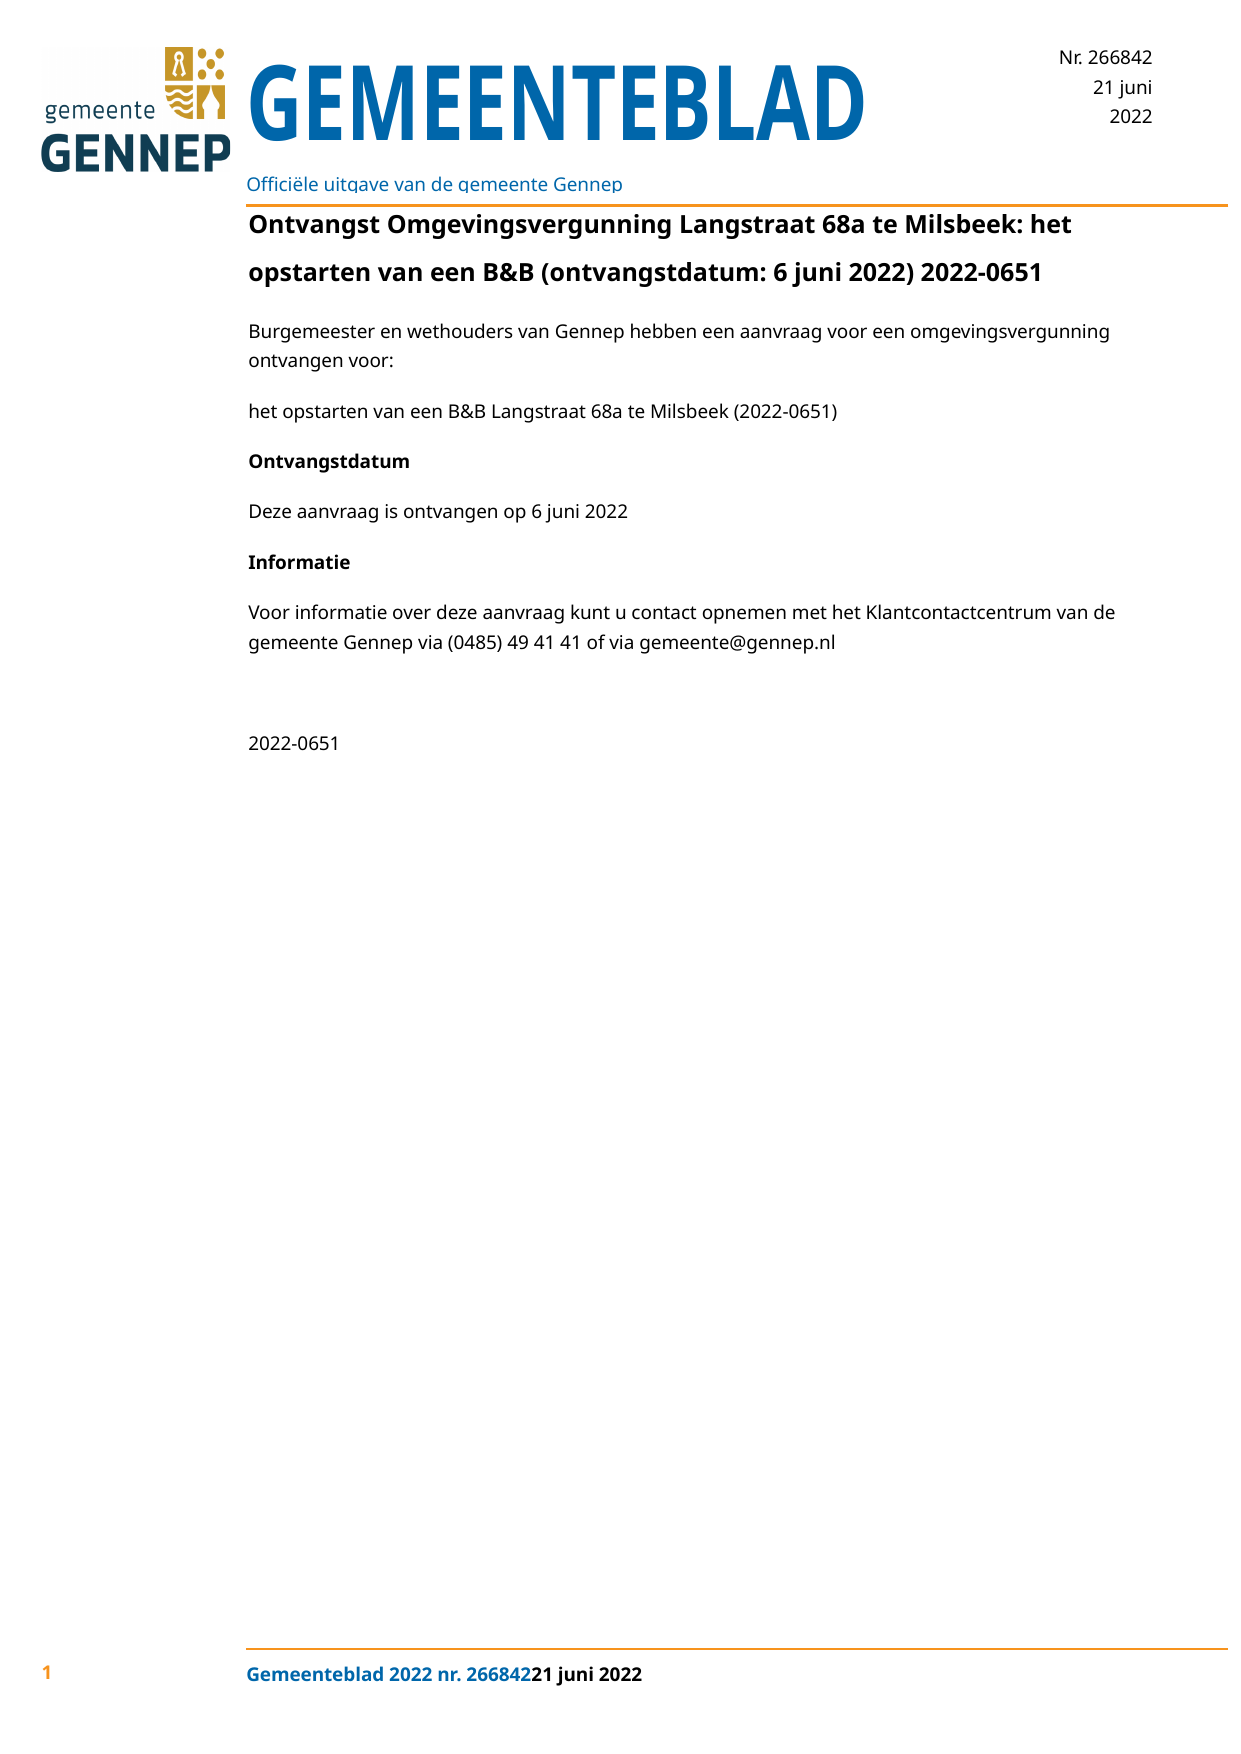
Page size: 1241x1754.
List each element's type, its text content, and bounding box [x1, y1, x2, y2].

text Voor informatie over deze aanvraag kunt u contact opnemen met het Klantcontactcentrum van de gemeente Gennep via (0485) 49 41 41 of via gemeente@gennep.nl [248, 599, 1152, 655]
text Informatie [248, 549, 1152, 575]
text Burgemeester en wethouders van Gennep hebben een aanvraag voor een omgevingsvergunning ontvangen voor: [248, 318, 1152, 373]
text 2022-0651 [248, 730, 1152, 756]
text Ontvangst Omgevingsvergunning Langstraat 68a te Milsbeek: het opstarten van een B&B (ontvangstdatum: 6 juni 2022) 2022-0651 [248, 207, 1152, 288]
text het opstarten van een B&B Langstraat 68a te Milsbeek (2022-0651) [248, 398, 1152, 424]
picture [41, 47, 231, 172]
text Deze aanvraag is ontvangen op 6 juni 2022 [248, 499, 1152, 524]
text Ontvangstdatum [248, 448, 1152, 474]
